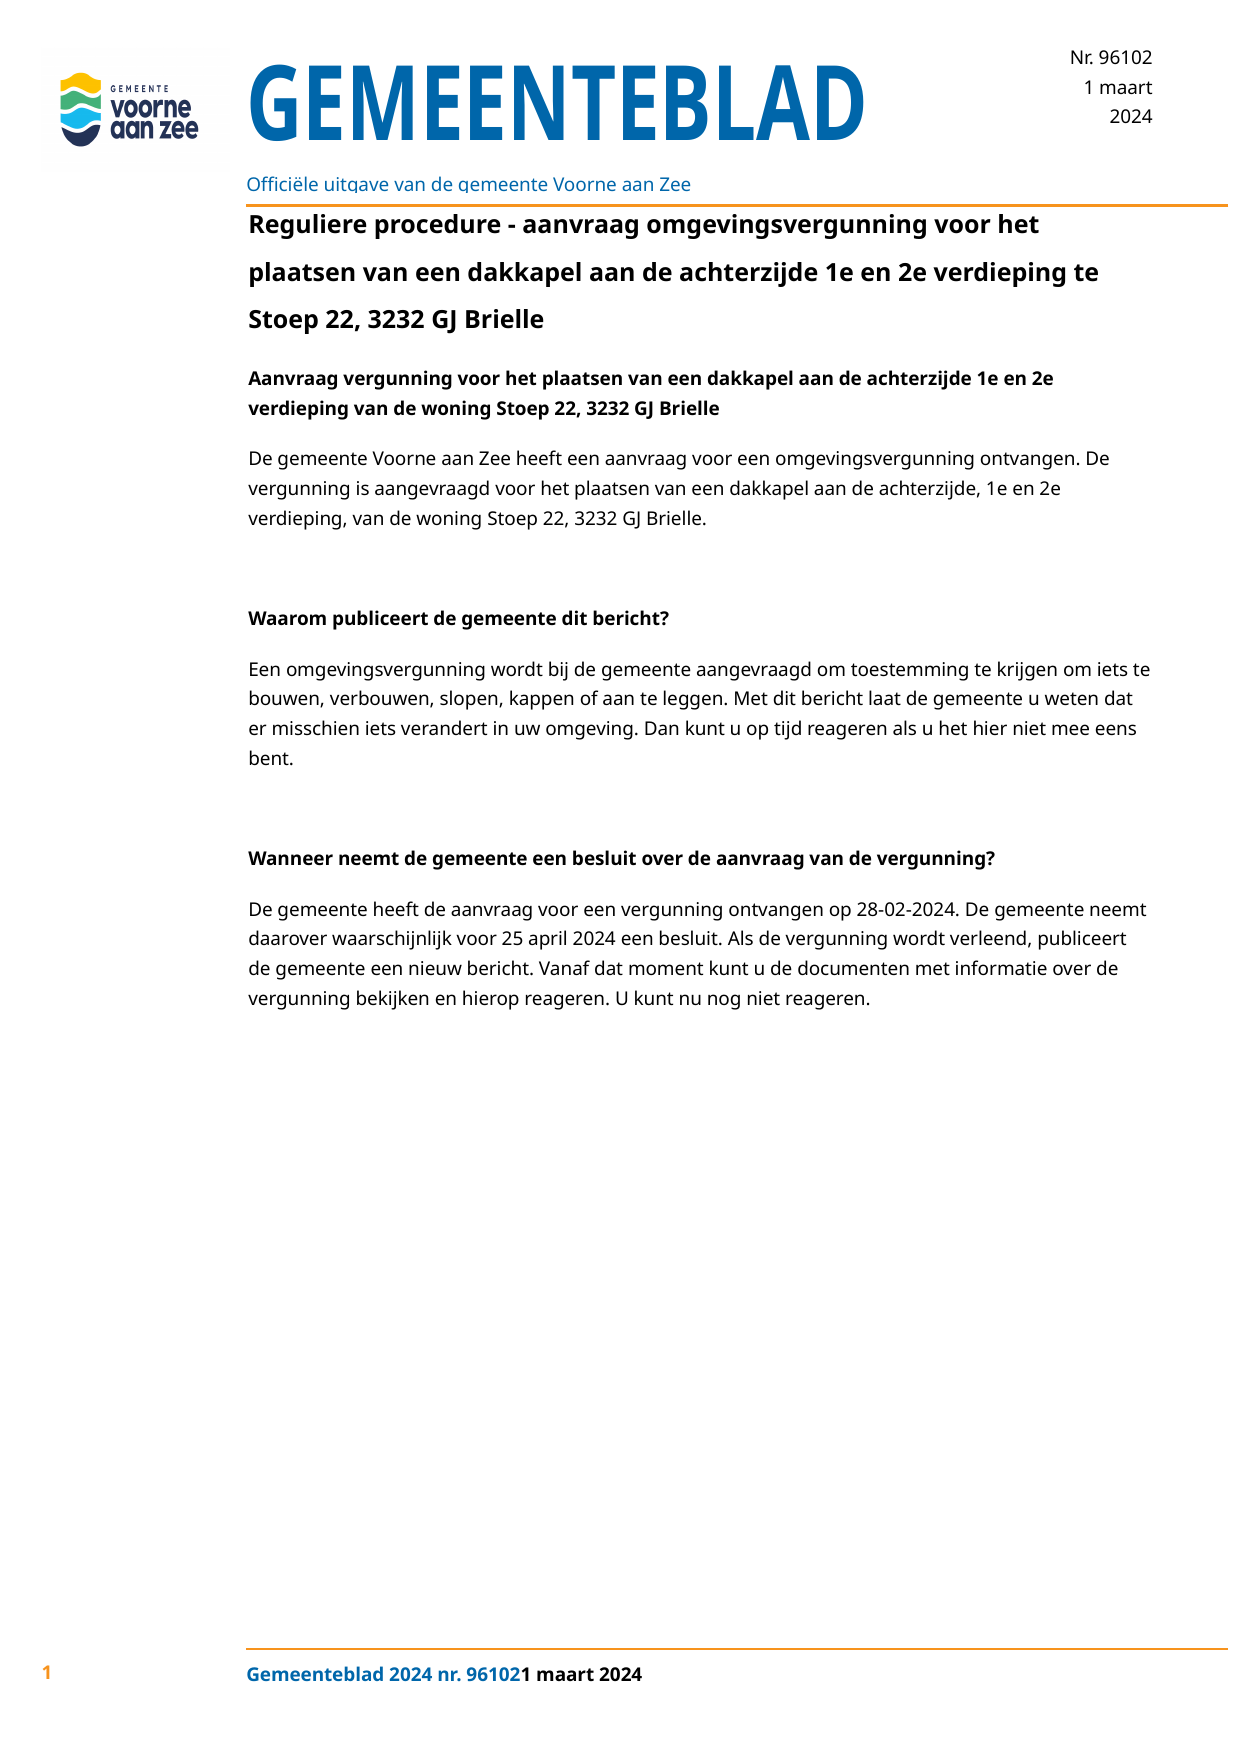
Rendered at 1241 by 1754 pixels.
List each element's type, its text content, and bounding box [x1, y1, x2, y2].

picture [41, 47, 231, 172]
text Aanvraag vergunning voor het plaatsen van een dakkapel aan de achterzijde 1e en 2e verdieping van de woning Stoep 22, 3232 GJ Brielle [248, 366, 1152, 421]
text Waarom publiceert de gemeente dit bericht? [248, 606, 1152, 631]
text Reguliere procedure - aanvraag omgevingsvergunning voor het plaatsen van een dakkapel aan de achterzijde 1e en 2e verdieping te Stoep 22, 3232 GJ Brielle [248, 207, 1152, 336]
text De gemeente Voorne aan Zee heeft een aanvraag voor een omgevingsvergunning ontvangen. De vergunning is aangevraagd voor het plaatsen van een dakkapel aan de achterzijde, 1e en 2e verdieping, van de woning Stoep 22, 3232 GJ Brielle. [248, 446, 1152, 530]
text Een omgevingsvergunning wordt bij de gemeente aangevraagd om toestemming te krijgen om iets te bouwen, verbouwen, slopen, kappen of aan te leggen. Met dit bericht laat de gemeente u weten dat er misschien iets verandert in uw omgeving. Dan kunt u op tijd reageren als u het hier niet mee eens bent. [248, 656, 1152, 770]
text De gemeente heeft de aanvraag voor een vergunning ontvangen op 28-02-2024. De gemeente neemt daarover waarschijnlijk voor 25 april 2024 een besluit. Als de vergunning wordt verleend, publiceert de gemeente een nieuw bericht. Vanaf dat moment kunt u de documenten met informatie over de vergunning bekijken en hierop reageren. U kunt nu nog niet reageren. [248, 896, 1152, 1010]
text Wanneer neemt de gemeente een besluit over de aanvraag van de vergunning? [248, 846, 1152, 871]
